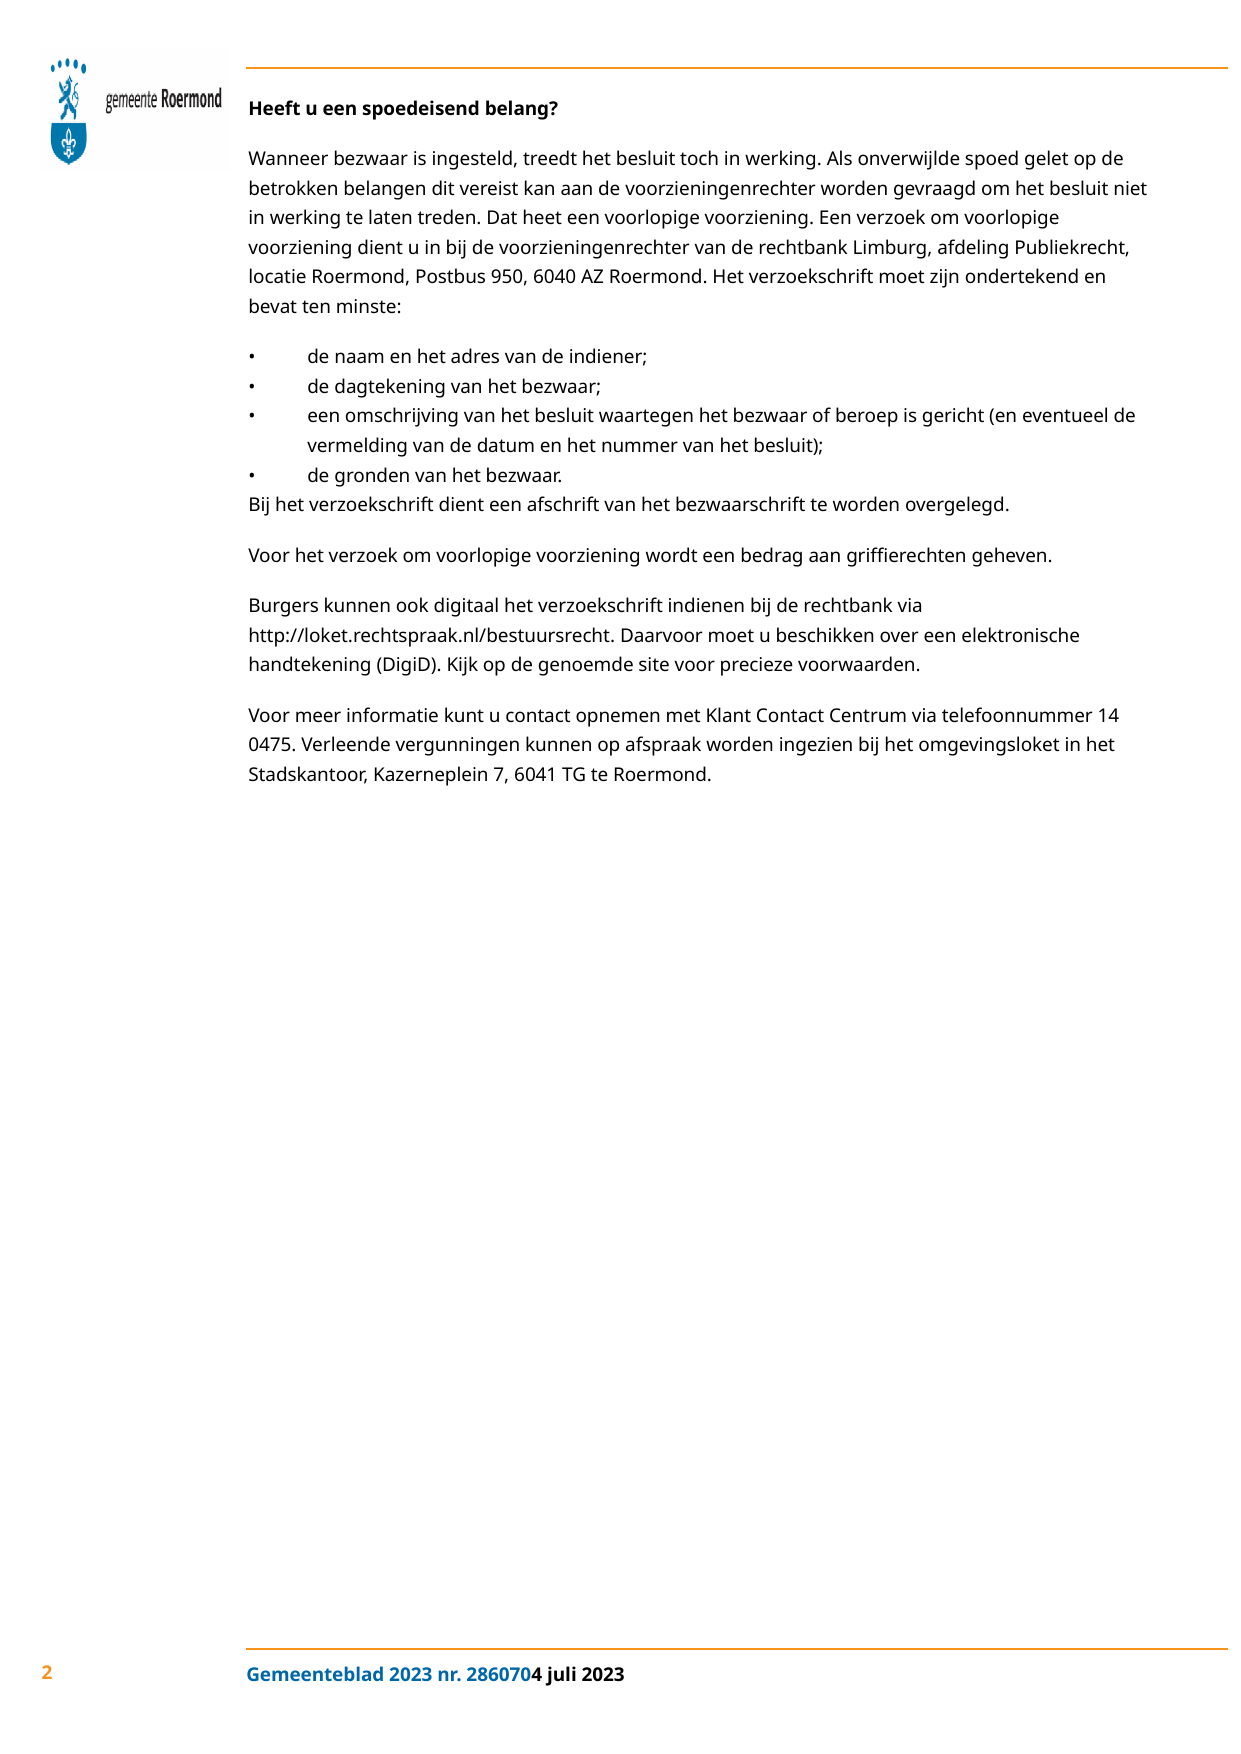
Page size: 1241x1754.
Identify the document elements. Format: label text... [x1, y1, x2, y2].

list de dagtekening van het bezwaar; [248, 373, 1152, 399]
text Heeft u een spoedeisend belang? [248, 95, 1152, 121]
text Voor het verzoek om voorlopige voorziening wordt een bedrag aan griffierechten geheven. [248, 542, 1152, 568]
text Burgers kunnen ook digitaal het verzoekschrift indienen bij de rechtbank via http://loket.rechtspraak.nl/bestuursrecht. Daarvoor moet u beschikken over een elektronische handtekening (DigiD). Kijk op de genoemde site voor precieze voorwaarden. [248, 592, 1152, 677]
list een omschrijving van het besluit waartegen het bezwaar of beroep is gericht (en eventueel de vermelding van de datum en het nummer van het besluit); [248, 403, 1152, 458]
list de naam en het adres van de indiener; [248, 343, 1152, 369]
picture [41, 47, 231, 172]
text Voor meer informatie kunt u contact opnemen met Klant Contact Centrum via telefoonnummer 14 0475. Verleende vergunningen kunnen op afspraak worden ingezien bij het omgevingsloket in het Stadskantoor, Kazerneplein 7, 6041 TG te Roermond. [248, 702, 1152, 787]
list de gronden van het bezwaar. [248, 462, 1152, 488]
text Wanneer bezwaar is ingesteld, treedt het besluit toch in werking. Als onverwijlde spoed gelet op de betrokken belangen dit vereist kan aan de voorzieningenrechter worden gevraagd om het besluit niet in werking te laten treden. Dat heet een voorlopige voorziening. Een verzoek om voorlopige voorziening dient u in bij de voorzieningenrechter van de rechtbank Limburg, afdeling Publiekrecht, locatie Roermond, Postbus 950, 6040 AZ Roermond. Het verzoekschrift moet zijn ondertekend en bevat ten minste: [248, 145, 1152, 319]
text Bij het verzoekschrift dient een afschrift van het bezwaarschrift te worden overgelegd. [248, 491, 1152, 517]
